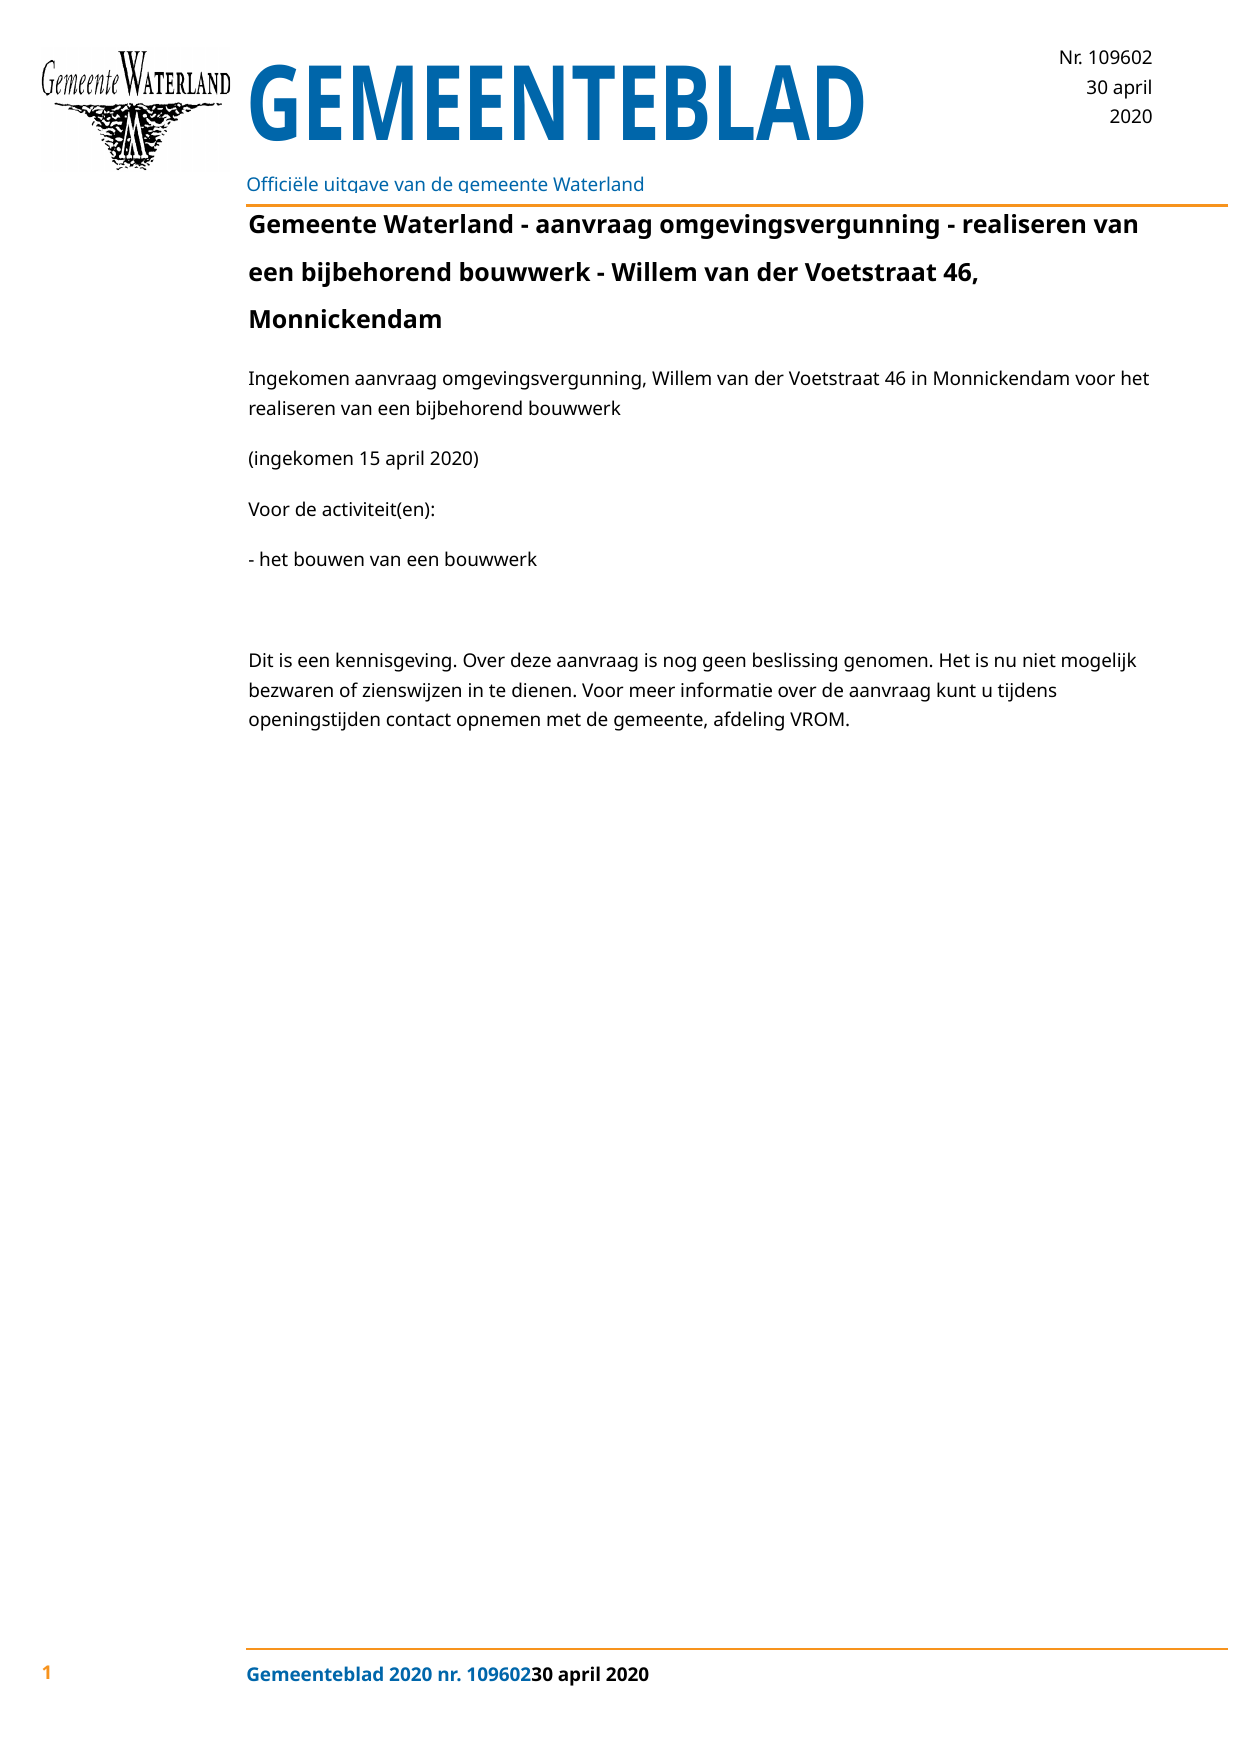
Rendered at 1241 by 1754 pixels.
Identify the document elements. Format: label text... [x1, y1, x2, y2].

text Ingekomen aanvraag omgevingsvergunning, Willem van der Voetstraat 46 in Monnickendam voor het realiseren van een bijbehorend bouwwerk [248, 366, 1152, 421]
text Gemeente Waterland - aanvraag omgevingsvergunning - realiseren van een bijbehorend bouwwerk - Willem van der Voetstraat 46, Monnickendam [248, 207, 1152, 336]
text Voor de activiteit(en): [248, 496, 1152, 522]
picture [41, 47, 231, 172]
text - het bouwen van een bouwwerk [248, 546, 1152, 572]
text Dit is een kennisgeving. Over deze aanvraag is nog geen beslissing genomen. Het is nu niet mogelijk bezwaren of zienswijzen in te dienen. Voor meer informatie over de aanvraag kunt u tijdens openingstijden contact opnemen met de gemeente, afdeling VROM. [248, 647, 1152, 732]
text (ingekomen 15 april 2020) [248, 446, 1152, 471]
